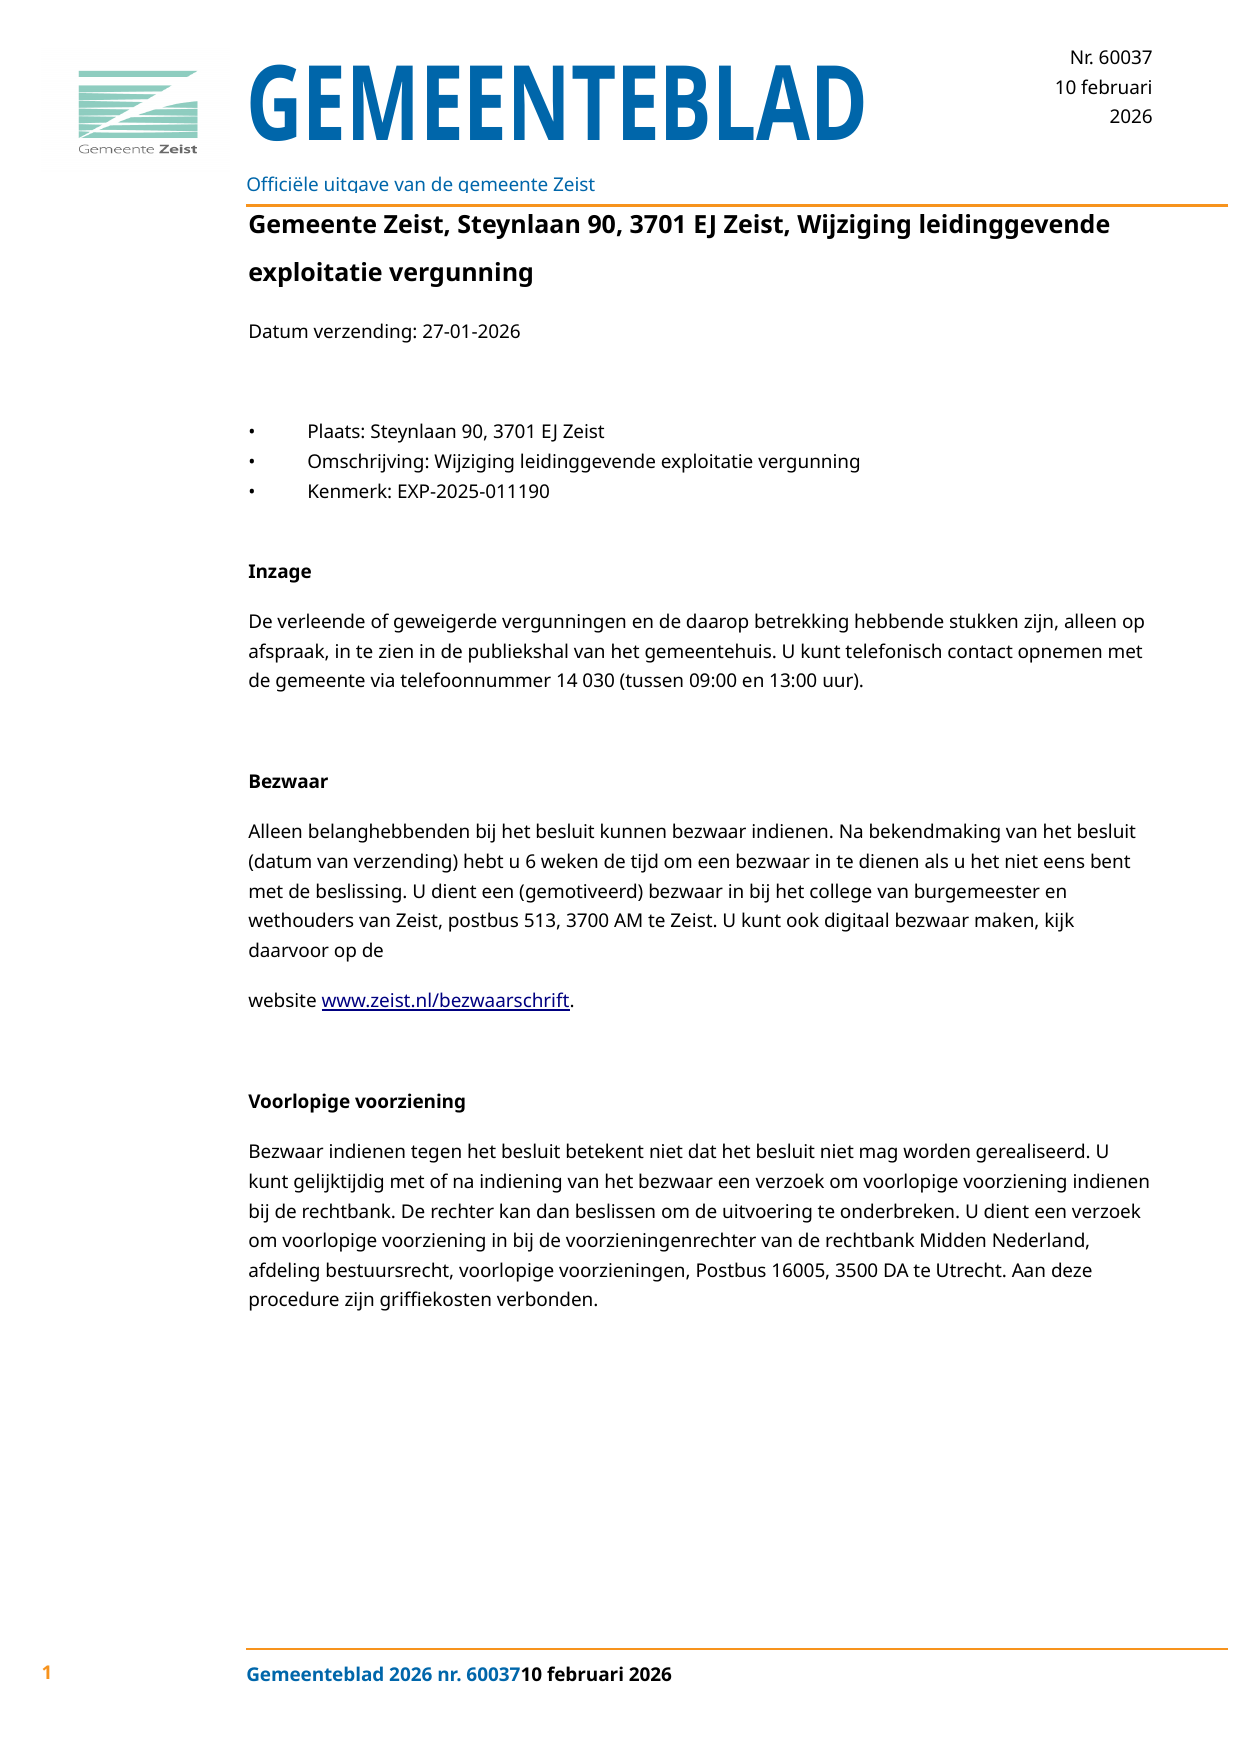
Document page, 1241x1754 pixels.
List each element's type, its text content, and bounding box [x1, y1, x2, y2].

text Voorlopige voorziening [248, 1088, 1152, 1114]
list Kenmerk: EXP-2025-011190 [248, 478, 1152, 504]
text Bezwaar [248, 768, 1152, 794]
text Inzage [248, 558, 1152, 584]
picture [41, 47, 231, 172]
text website www.zeist.nl/bezwaarschrift. [248, 987, 1152, 1013]
text Datum verzending: 27-01-2026 [248, 318, 1152, 344]
list Plaats: Steynlaan 90, 3701 EJ Zeist [248, 419, 1152, 444]
list Omschrijving: Wijziging leidinggevende exploitatie vergunning [248, 448, 1152, 474]
text De verleende of geweigerde vergunningen en de daarop betrekking hebbende stukken zijn, alleen op afspraak, in te zien in de publiekshal van het gemeentehuis. U kunt telefonisch contact opnemen met de gemeente via telefoonnummer 14 030 (tussen 09:00 en 13:00 uur). [248, 608, 1152, 693]
text Bezwaar indienen tegen het besluit betekent niet dat het besluit niet mag worden gerealiseerd. U kunt gelijktijdig met of na indiening van het bezwaar een verzoek om voorlopige voorziening indienen bij de rechtbank. De rechter kan dan beslissen om de uitvoering te onderbreken. U dient een verzoek om voorlopige voorziening in bij de voorzieningenrechter van de rechtbank Midden Nederland, afdeling bestuursrecht, voorlopige voorzieningen, Postbus 16005, 3500 DA te Utrecht. Aan deze procedure zijn griffiekosten verbonden. [248, 1139, 1152, 1312]
text Alleen belanghebbenden bij het besluit kunnen bezwaar indienen. Na bekendmaking van het besluit (datum van verzending) hebt u 6 weken de tijd om een bezwaar in te dienen als u het niet eens bent met de beslissing. U dient een (gemotiveerd) bezwaar in bij het college van burgemeester en wethouders van Zeist, postbus 513, 3700 AM te Zeist. U kunt ook digitaal bezwaar maken, kijk daarvoor op de [248, 819, 1152, 963]
text Gemeente Zeist, Steynlaan 90, 3701 EJ Zeist, Wijziging leidinggevende exploitatie vergunning [248, 207, 1152, 288]
